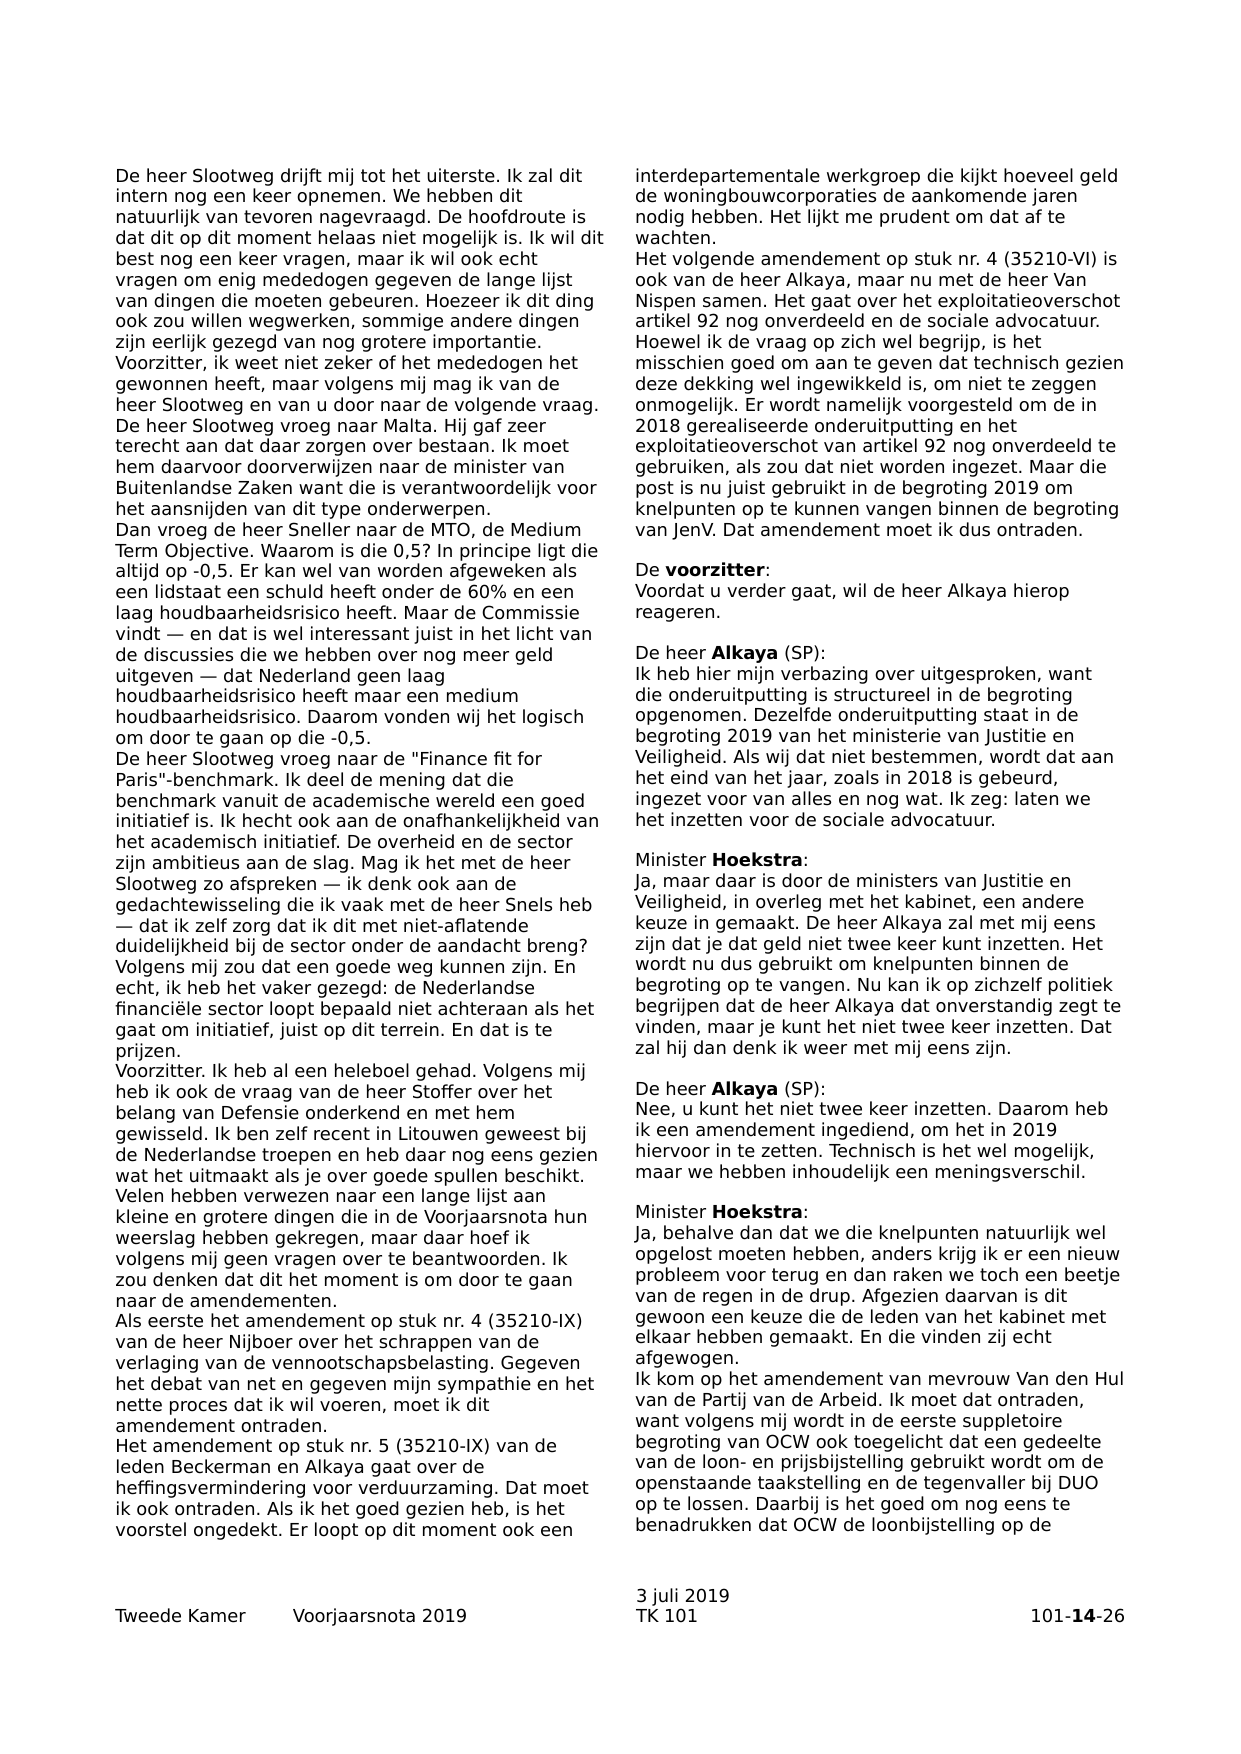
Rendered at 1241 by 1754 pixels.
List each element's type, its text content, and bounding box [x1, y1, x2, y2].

text Voorzitter, ik weet niet zeker of het mededogen het gewonnen heeft, maar volgens mij mag ik van de heer Slootweg en van u door naar de volgende vraag. De heer Slootweg vroeg naar Malta. Hij gaf zeer terecht aan dat daar zorgen over bestaan. Ik moet hem daarvoor doorverwijzen naar de minister van Buitenlandse Zaken want die is verantwoordelijk voor het aansnijden van dit type onderwerpen. [115, 353, 605, 519]
text De heer Alkaya (SP): [635, 1078, 1125, 1099]
text Ja, behalve dan dat we die knelpunten natuurlijk wel opgelost moeten hebben, anders krijg ik er een nieuw probleem voor terug en dan raken we toch een beetje van de regen in de drup. Afgezien daarvan is dit gewoon een keuze die de leden van het kabinet met elkaar hebben gemaakt. En die vinden zij echt afgewogen. [635, 1223, 1125, 1369]
text Ik kom op het amendement van mevrouw Van den Hul van de Partij van de Arbeid. Ik moet dat ontraden, want volgens mij wordt in de eerste suppletoire begroting van OCW ook toegelicht dat een gedeelte van de loon- en prijsbijstelling gebruikt wordt om de openstaande taakstelling en de tegenvaller bij DUO op te lossen. Daarbij is het goed om nog eens te benadrukken dat OCW de loonbijstelling op de [635, 1369, 1125, 1536]
text De heer Alkaya (SP): [635, 643, 1125, 663]
text Ik heb hier mijn verbazing over uitgesproken, want die onderuitputting is structureel in de begroting opgenomen. Dezelfde onderuitputting staat in de begroting 2019 van het ministerie van Justitie en Veiligheid. Als wij dat niet bestemmen, wordt dat aan het eind van het jaar, zoals in 2018 is gebeurd, ingezet voor van alles en nog wat. Ik zeg: laten we het inzetten voor de sociale advocatuur. [635, 663, 1125, 830]
text Voordat u verder gaat, wil de heer Alkaya hierop reageren. [635, 581, 1125, 623]
text Voorzitter. Ik heb al een heleboel gehad. Volgens mij heb ik ook de vraag van de heer Stoffer over het belang van Defensie onderkend en met hem gewisseld. Ik ben zelf recent in Litouwen geweest bij de Nederlandse troepen en heb daar nog eens gezien wat het uitmaakt als je over goede spullen beschikt. Velen hebben verwezen naar een lange lijst aan kleine en grotere dingen die in de Voorjaarsnota hun weerslag hebben gekregen, maar daar hoef ik volgens mij geen vragen over te beantwoorden. Ik zou denken dat dit het moment is om door te gaan naar de amendementen. [115, 1061, 605, 1311]
text De voorzitter: [635, 560, 1125, 581]
text Dan vroeg de heer Sneller naar de MTO, de Medium Term Objective. Waarom is die 0,5? In principe ligt die altijd op -0,5. Er kan wel van worden afgeweken als een lidstaat een schuld heeft onder de 60% en een laag houdbaarheidsrisico heeft. Maar de Commissie vindt — en dat is wel interessant juist in het licht van de discussies die we hebben over nog meer geld uitgeven — dat Nederland geen laag houdbaarheidsrisico heeft maar een medium houdbaarheidsrisico. Daarom vonden wij het logisch om door te gaan op die -0,5. [115, 519, 605, 749]
text interdepartementale werkgroep die kijkt hoeveel geld de woningbouwcorporaties de aankomende jaren nodig hebben. Het lijkt me prudent om dat af te wachten. [635, 165, 1125, 249]
text Minister Hoekstra: [635, 850, 1125, 871]
text Als eerste het amendement op stuk nr. 4 (35210-IX) van de heer Nijboer over het schrappen van de verlaging van de vennootschapsbelasting. Gegeven het debat van net en gegeven mijn sympathie en het nette proces dat ik wil voeren, moet ik dit amendement ontraden. [115, 1311, 605, 1436]
text Het amendement op stuk nr. 5 (35210-IX) van de leden Beckerman en Alkaya gaat over de heffingsvermindering voor verduurzaming. Dat moet ik ook ontraden. Als ik het goed gezien heb, is het voorstel ongedekt. Er loopt op dit moment ook een [115, 1436, 605, 1540]
text Nee, u kunt het niet twee keer inzetten. Daarom heb ik een amendement ingediend, om het in 2019 hiervoor in te zetten. Technisch is het wel mogelijk, maar we hebben inhoudelijk een meningsverschil. [635, 1099, 1125, 1182]
text De heer Slootweg vroeg naar de "Finance fit for Paris"-benchmark. Ik deel de mening dat die benchmark vanuit de academische wereld een goed initiatief is. Ik hecht ook aan de onafhankelijkheid van het academisch initiatief. De overheid en de sector zijn ambitieus aan de slag. Mag ik het met de heer Slootweg zo afspreken — ik denk ook aan de gedachtewisseling die ik vaak met de heer Snels heb — dat ik zelf zorg dat ik dit met niet-aflatende duidelijkheid bij de sector onder de aandacht breng? Volgens mij zou dat een goede weg kunnen zijn. En echt, ik heb het vaker gezegd: de Nederlandse financiële sector loopt bepaald niet achteraan als het gaat om initiatief, juist op dit terrein. En dat is te prijzen. [115, 749, 605, 1061]
text Het volgende amendement op stuk nr. 4 (35210-VI) is ook van de heer Alkaya, maar nu met de heer Van Nispen samen. Het gaat over het exploitatieoverschot artikel 92 nog onverdeeld en de sociale advocatuur. Hoewel ik de vraag op zich wel begrijp, is het misschien goed om aan te geven dat technisch gezien deze dekking wel ingewikkeld is, om niet te zeggen onmogelijk. Er wordt namelijk voorgesteld om de in 2018 gerealiseerde onderuitputting en het exploitatieoverschot van artikel 92 nog onverdeeld te gebruiken, als zou dat niet worden ingezet. Maar die post is nu juist gebruikt in de begroting 2019 om knelpunten op te kunnen vangen binnen de begroting van JenV. Dat amendement moet ik dus ontraden. [635, 249, 1125, 540]
text Minister Hoekstra: [635, 1202, 1125, 1223]
text De heer Slootweg drijft mij tot het uiterste. Ik zal dit intern nog een keer opnemen. We hebben dit natuurlijk van tevoren nagevraagd. De hoofdroute is dat dit op dit moment helaas niet mogelijk is. Ik wil dit best nog een keer vragen, maar ik wil ook echt vragen om enig mededogen gegeven de lange lijst van dingen die moeten gebeuren. Hoezeer ik dit ding ook zou willen wegwerken, sommige andere dingen zijn eerlijk gezegd van nog grotere importantie. [115, 165, 605, 353]
text Ja, maar daar is door de ministers van Justitie en Veiligheid, in overleg met het kabinet, een andere keuze in gemaakt. De heer Alkaya zal met mij eens zijn dat je dat geld niet twee keer kunt inzetten. Het wordt nu dus gebruikt om knelpunten binnen de begroting op te vangen. Nu kan ik op zichzelf politiek begrijpen dat de heer Alkaya dat onverstandig zegt te vinden, maar je kunt het niet twee keer inzetten. Dat zal hij dan denk ik weer met mij eens zijn. [635, 871, 1125, 1058]
